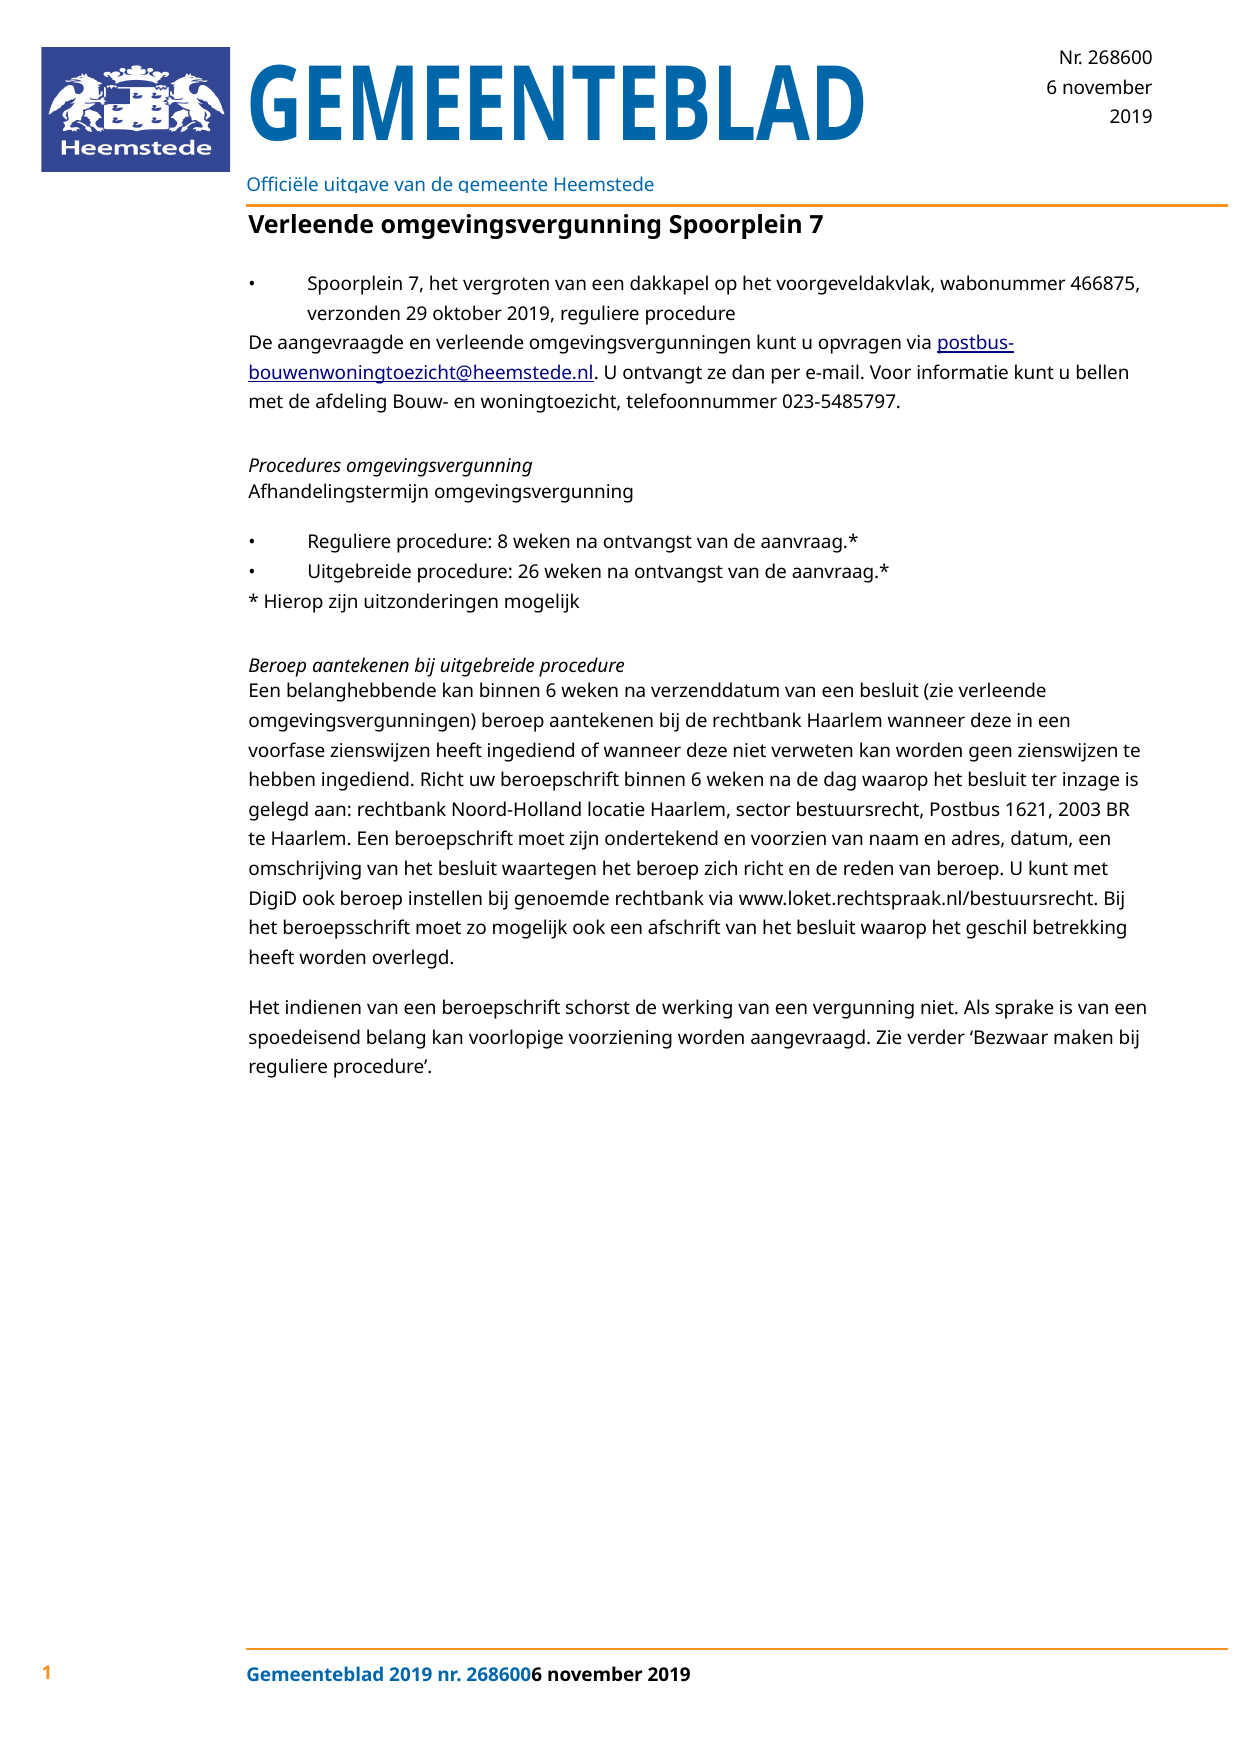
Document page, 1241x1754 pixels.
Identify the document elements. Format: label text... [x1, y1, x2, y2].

text De aangevraagde en verleende omgevingsvergunningen kunt u opvragen via postbus-bouwenwoningtoezicht@heemstede.nl. U ontvangt ze dan per e-mail. Voor informatie kunt u bellen met de afdeling Bouw- en woningtoezicht, telefoonnummer 023-5485797. [248, 329, 1152, 414]
list Uitgebreide procedure: 26 weken na ontvangst van de aanvraag.* [248, 558, 1152, 584]
text Het indienen van een beroepschrift schorst de werking van een vergunning niet. Als sprake is van een spoedeisend belang kan voorlopige voorziening worden aangevraagd. Zie verder ‘Bezwaar maken bij reguliere procedure’. [248, 994, 1152, 1079]
text Afhandelingstermijn omgevingsvergunning [248, 478, 1152, 504]
text Een belanghebbende kan binnen 6 weken na verzenddatum van een besluit (zie verleende omgevingsvergunningen) beroep aantekenen bij de rechtbank Haarlem wanneer deze in een voorfase zienswijzen heeft ingediend of wanneer deze niet verweten kan worden geen zienswijzen te hebben ingediend. Richt uw beroepschrift binnen 6 weken na de dag waarop het besluit ter inzage is gelegd aan: rechtbank Noord-Holland locatie Haarlem, sector bestuursrecht, Postbus 1621, 2003 BR te Haarlem. Een beroepschrift moet zijn ondertekend en voorzien van naam en adres, datum, een omschrijving van het besluit waartegen het beroep zich richt en de reden van beroep. U kunt met DigiD ook beroep instellen bij genoemde rechtbank via www.loket.rechtspraak.nl/bestuursrecht. Bij het beroepsschrift moet zo mogelijk ook een afschrift van het besluit waarop het geschil betrekking heeft worden overlegd. [248, 678, 1152, 969]
text Procedures omgevingsvergunning [248, 453, 1152, 478]
picture [41, 47, 231, 172]
text Beroep aantekenen bij uitgebreide procedure [248, 652, 1152, 678]
list Reguliere procedure: 8 weken na ontvangst van de aanvraag.* [248, 529, 1152, 554]
text Verleende omgevingsvergunning Spoorplein 7 [248, 207, 1152, 241]
list Spoorplein 7, het vergroten van een dakkapel op het voorgeveldakvlak, wabonummer 466875, verzonden 29 oktober 2019, reguliere procedure [248, 270, 1152, 326]
text * Hierop zijn uitzonderingen mogelijk [248, 588, 1152, 614]
